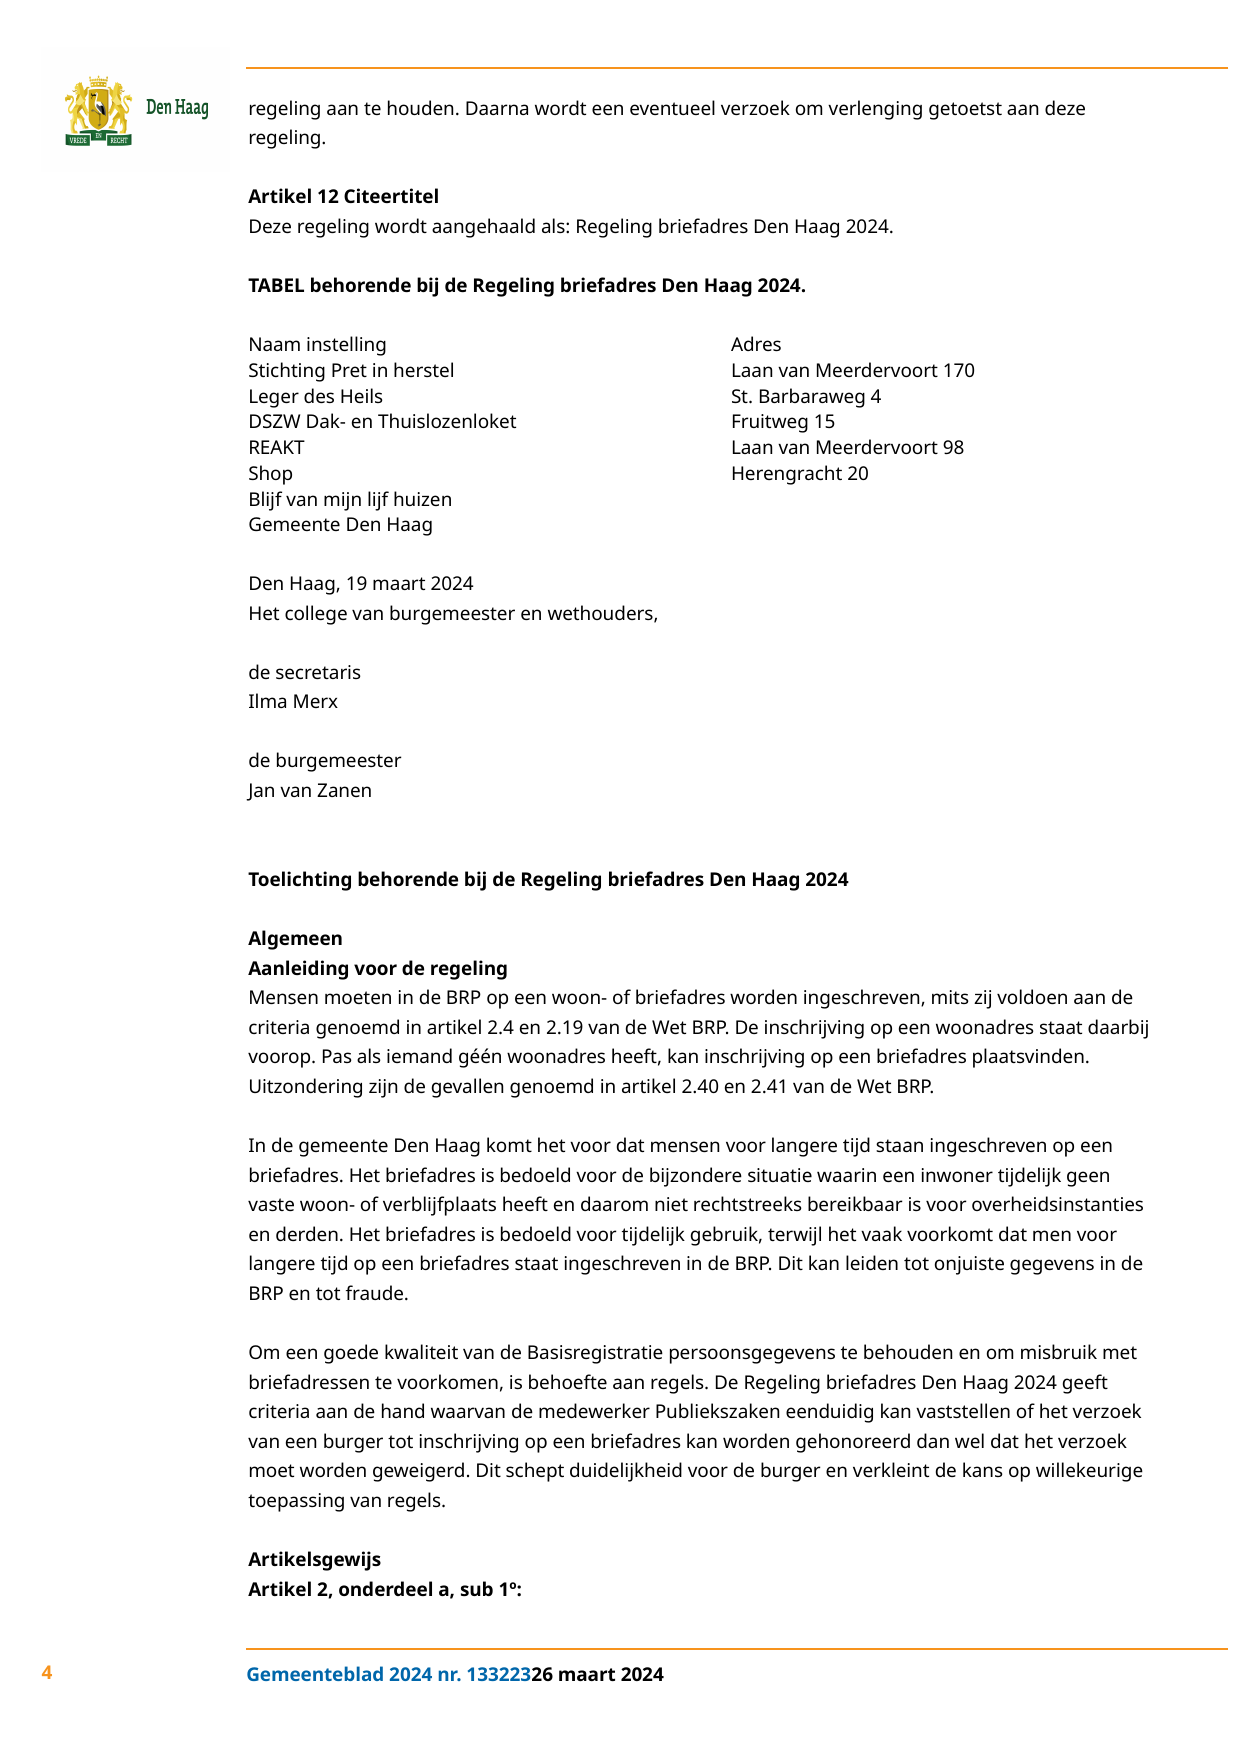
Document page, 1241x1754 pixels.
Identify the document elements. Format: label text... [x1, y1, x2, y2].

text In de gemeente Den Haag komt het voor dat mensen voor langere tijd staan ingeschreven op een briefadres. Het briefadres is bedoeld voor de bijzondere situatie waarin een inwoner tijdelijk geen vaste woon- of verblijfplaats heeft en daarom niet rechtstreeks bereikbaar is voor overheidsinstanties en derden. Het briefadres is bedoeld voor tijdelijk gebruik, terwijl het vaak voorkomt dat men voor langere tijd op een briefadres staat ingeschreven in de BRP. Dit kan leiden tot onjuiste gegevens in de BRP en tot fraude. [248, 1132, 1152, 1306]
text Ilma Merx [248, 688, 1152, 714]
text Toelichting behorende bij de Regeling briefadres Den Haag 2024 [248, 866, 1152, 892]
table_cell Herengracht 20 [731, 460, 1152, 486]
text Artikel 2, onderdeel a, sub 1º: [248, 1576, 1152, 1602]
text Het college van burgemeester en wethouders, [248, 600, 1152, 626]
text de secretaris [248, 659, 1152, 685]
table_cell REAKT [248, 435, 731, 460]
picture [41, 47, 231, 172]
text Algemeen [248, 925, 1152, 951]
table_cell [731, 486, 1152, 512]
text de burgemeester [248, 748, 1152, 773]
table_header Naam instelling [248, 332, 731, 357]
text TABEL behorende bij de Regeling briefadres Den Haag 2024. [248, 272, 1152, 298]
text Artikel 12 Citeertitel [248, 183, 1152, 209]
text Jan van Zanen [248, 777, 1152, 803]
text Artikelsgewijs [248, 1546, 1152, 1572]
table_cell Gemeente Den Haag [248, 512, 731, 537]
text Deze regeling wordt aangehaald als: Regeling briefadres Den Haag 2024. [248, 213, 1152, 239]
table_cell Laan van Meerdervoort 98 [731, 435, 1152, 460]
table_cell Fruitweg 15 [731, 409, 1152, 434]
table_cell St. Barbaraweg 4 [731, 383, 1152, 409]
text Mensen moeten in de BRP op een woon- of briefadres worden ingeschreven, mits zij voldoen aan de criteria genoemd in artikel 2.4 en 2.19 van de Wet BRP. De inschrijving op een woonadres staat daarbij voorop. Pas als iemand géén woonadres heeft, kan inschrijving op een briefadres plaatsvinden. Uitzondering zijn de gevallen genoemd in artikel 2.40 en 2.41 van de Wet BRP. [248, 984, 1152, 1099]
table_cell Laan van Meerdervoort 170 [731, 357, 1152, 383]
text Om een goede kwaliteit van de Basisregistratie persoonsgegevens te behouden en om misbruik met briefadressen te voorkomen, is behoefte aan regels. De Regeling briefadres Den Haag 2024 geeft criteria aan de hand waarvan de medewerker Publiekszaken eenduidig kan vaststellen of het verzoek van een burger tot inschrijving op een briefadres kan worden gehonoreerd dan wel dat het verzoek moet worden geweigerd. Dit schept duidelijkheid voor de burger en verkleint de kans op willekeurige toepassing van regels. [248, 1339, 1152, 1513]
text regeling aan te houden. Daarna wordt een eventueel verzoek om verlenging getoetst aan deze regeling. [248, 95, 1152, 150]
text Aanleiding voor de regeling [248, 955, 1152, 981]
text Den Haag, 19 maart 2024 [248, 570, 1152, 596]
table_cell Shop [248, 460, 731, 486]
table_cell Leger des Heils [248, 383, 731, 409]
table_cell DSZW Dak- en Thuislozenloket [248, 409, 731, 434]
table_header Adres [731, 332, 1152, 357]
table_cell Stichting Pret in herstel [248, 357, 731, 383]
table_cell [731, 512, 1152, 537]
table_cell Blijf van mijn lijf huizen [248, 486, 731, 512]
